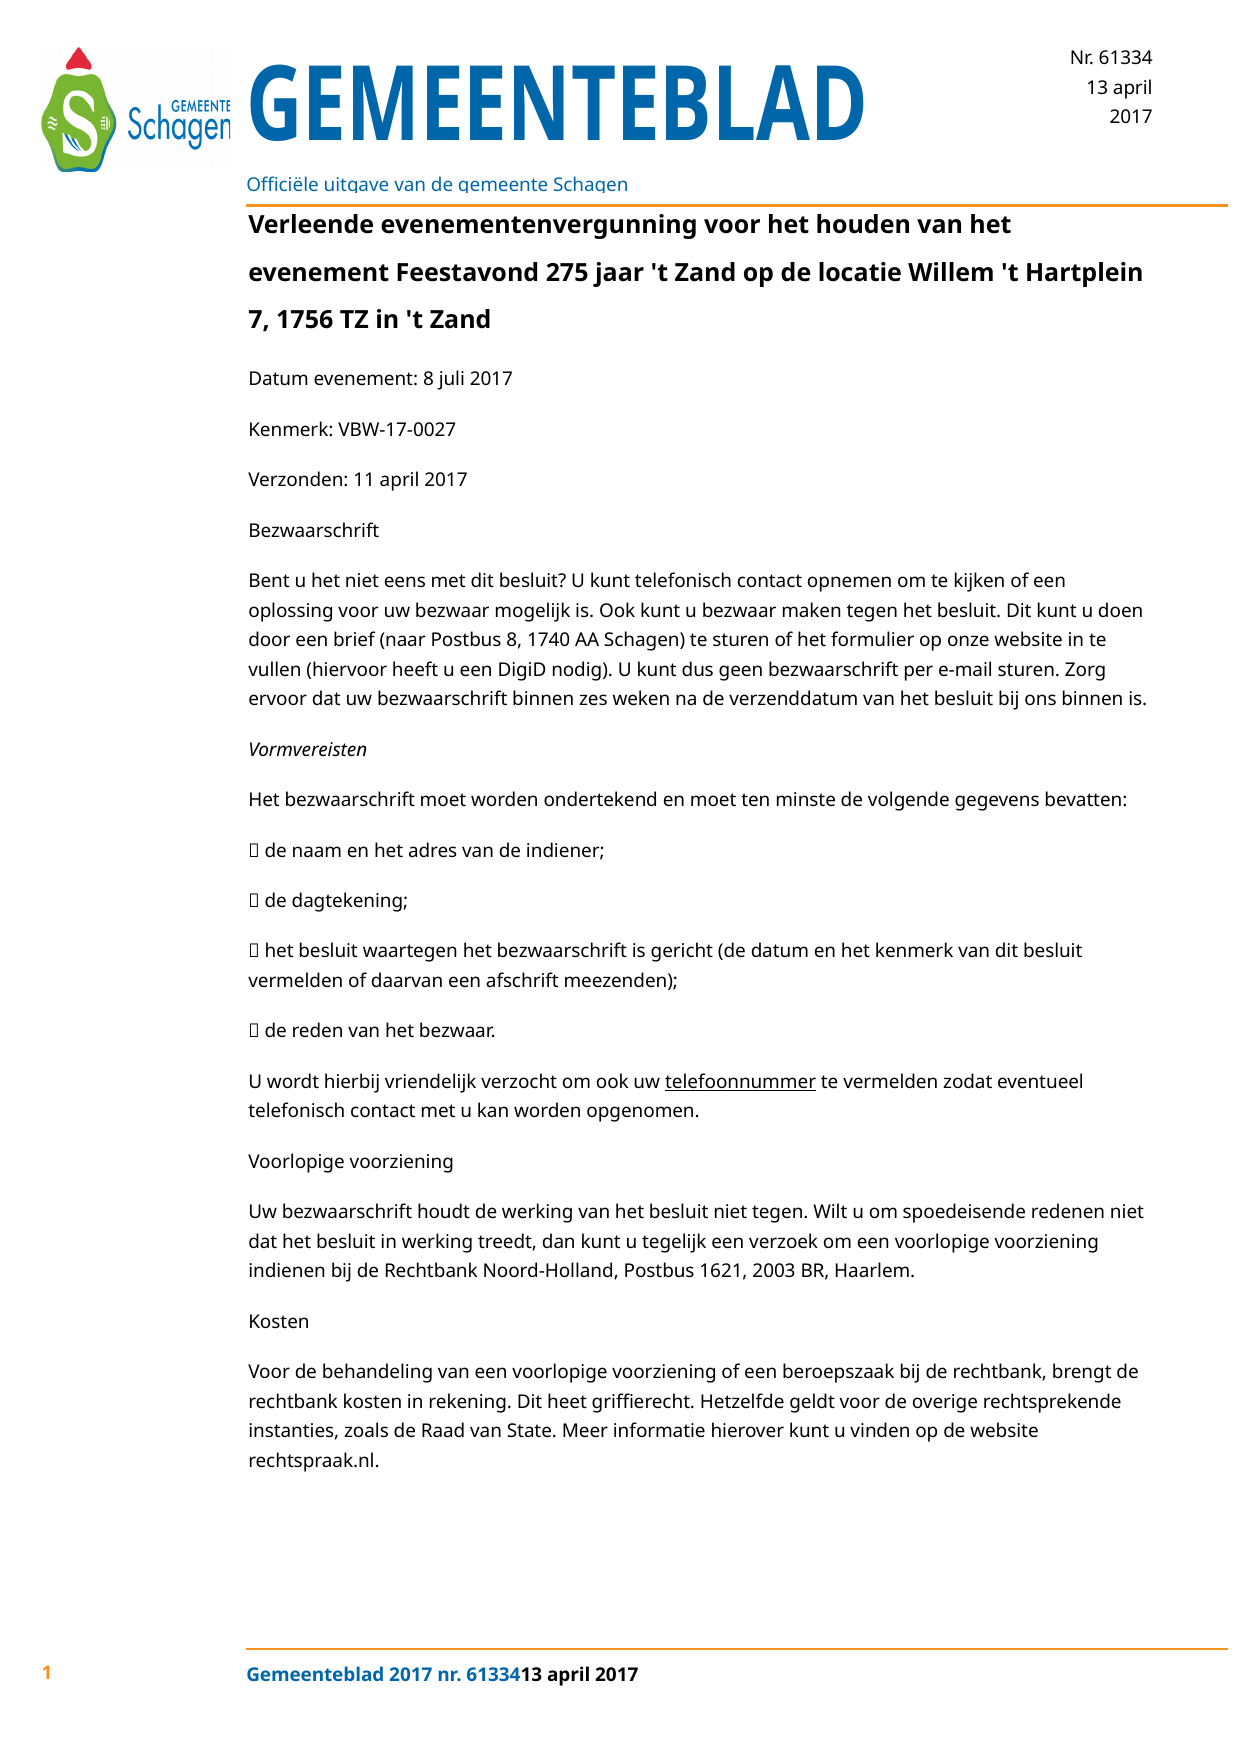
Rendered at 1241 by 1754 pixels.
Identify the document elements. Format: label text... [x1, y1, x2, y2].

text  de naam en het adres van de indiener; [248, 837, 1152, 862]
text Datum evenement: 8 juli 2017 [248, 366, 1152, 391]
text Voorlopige voorziening [248, 1148, 1152, 1174]
text Kosten [248, 1308, 1152, 1334]
text U wordt hierbij vriendelijk verzocht om ook uw telefoonnummer te vermelden zodat eventueel telefonisch contact met u kan worden opgenomen. [248, 1068, 1152, 1123]
text Verleende evenementenvergunning voor het houden van het evenement Feestavond 275 jaar 't Zand op de locatie Willem 't Hartplein 7, 1756 TZ in 't Zand [248, 207, 1152, 336]
text Bent u het niet eens met dit besluit? U kunt telefonisch contact opnemen om te kijken of een oplossing voor uw bezwaar mogelijk is. Ook kunt u bezwaar maken tegen het besluit. Dit kunt u doen door een brief (naar Postbus 8, 1740 AA Schagen) te sturen of het formulier op onze website in te vullen (hiervoor heeft u een DigiD nodig). U kunt dus geen bezwaarschrift per e-mail sturen. Zorg ervoor dat uw bezwaarschrift binnen zes weken na de verzenddatum van het besluit bij ons binnen is. [248, 567, 1152, 711]
text  de dagtekening; [248, 887, 1152, 913]
text Het bezwaarschrift moet worden ondertekend en moet ten minste de volgende gegevens bevatten: [248, 786, 1152, 812]
picture [41, 47, 231, 172]
text Uw bezwaarschrift houdt de werking van het besluit niet tegen. Wilt u om spoedeisende redenen niet dat het besluit in werking treedt, dan kunt u tegelijk een verzoek om een voorlopige voorziening indienen bij de Rechtbank Noord-Holland, Postbus 1621, 2003 BR, Haarlem. [248, 1198, 1152, 1283]
text Verzonden: 11 april 2017 [248, 466, 1152, 492]
text Vormvereisten [248, 736, 1152, 762]
text Kenmerk: VBW-17-0027 [248, 416, 1152, 442]
text  de reden van het bezwaar. [248, 1018, 1152, 1043]
text Voor de behandeling van een voorlopige voorziening of een beroepszaak bij de rechtbank, brengt de rechtbank kosten in rekening. Dit heet griffierecht. Hetzelfde geldt voor de overige rechtsprekende instanties, zoals de Raad van State. Meer informatie hierover kunt u vinden op de website rechtspraak.nl. [248, 1358, 1152, 1473]
text  het besluit waartegen het bezwaarschrift is gericht (de datum en het kenmerk van dit besluit vermelden of daarvan een afschrift meezenden); [248, 938, 1152, 993]
text Bezwaarschrift [248, 517, 1152, 542]
